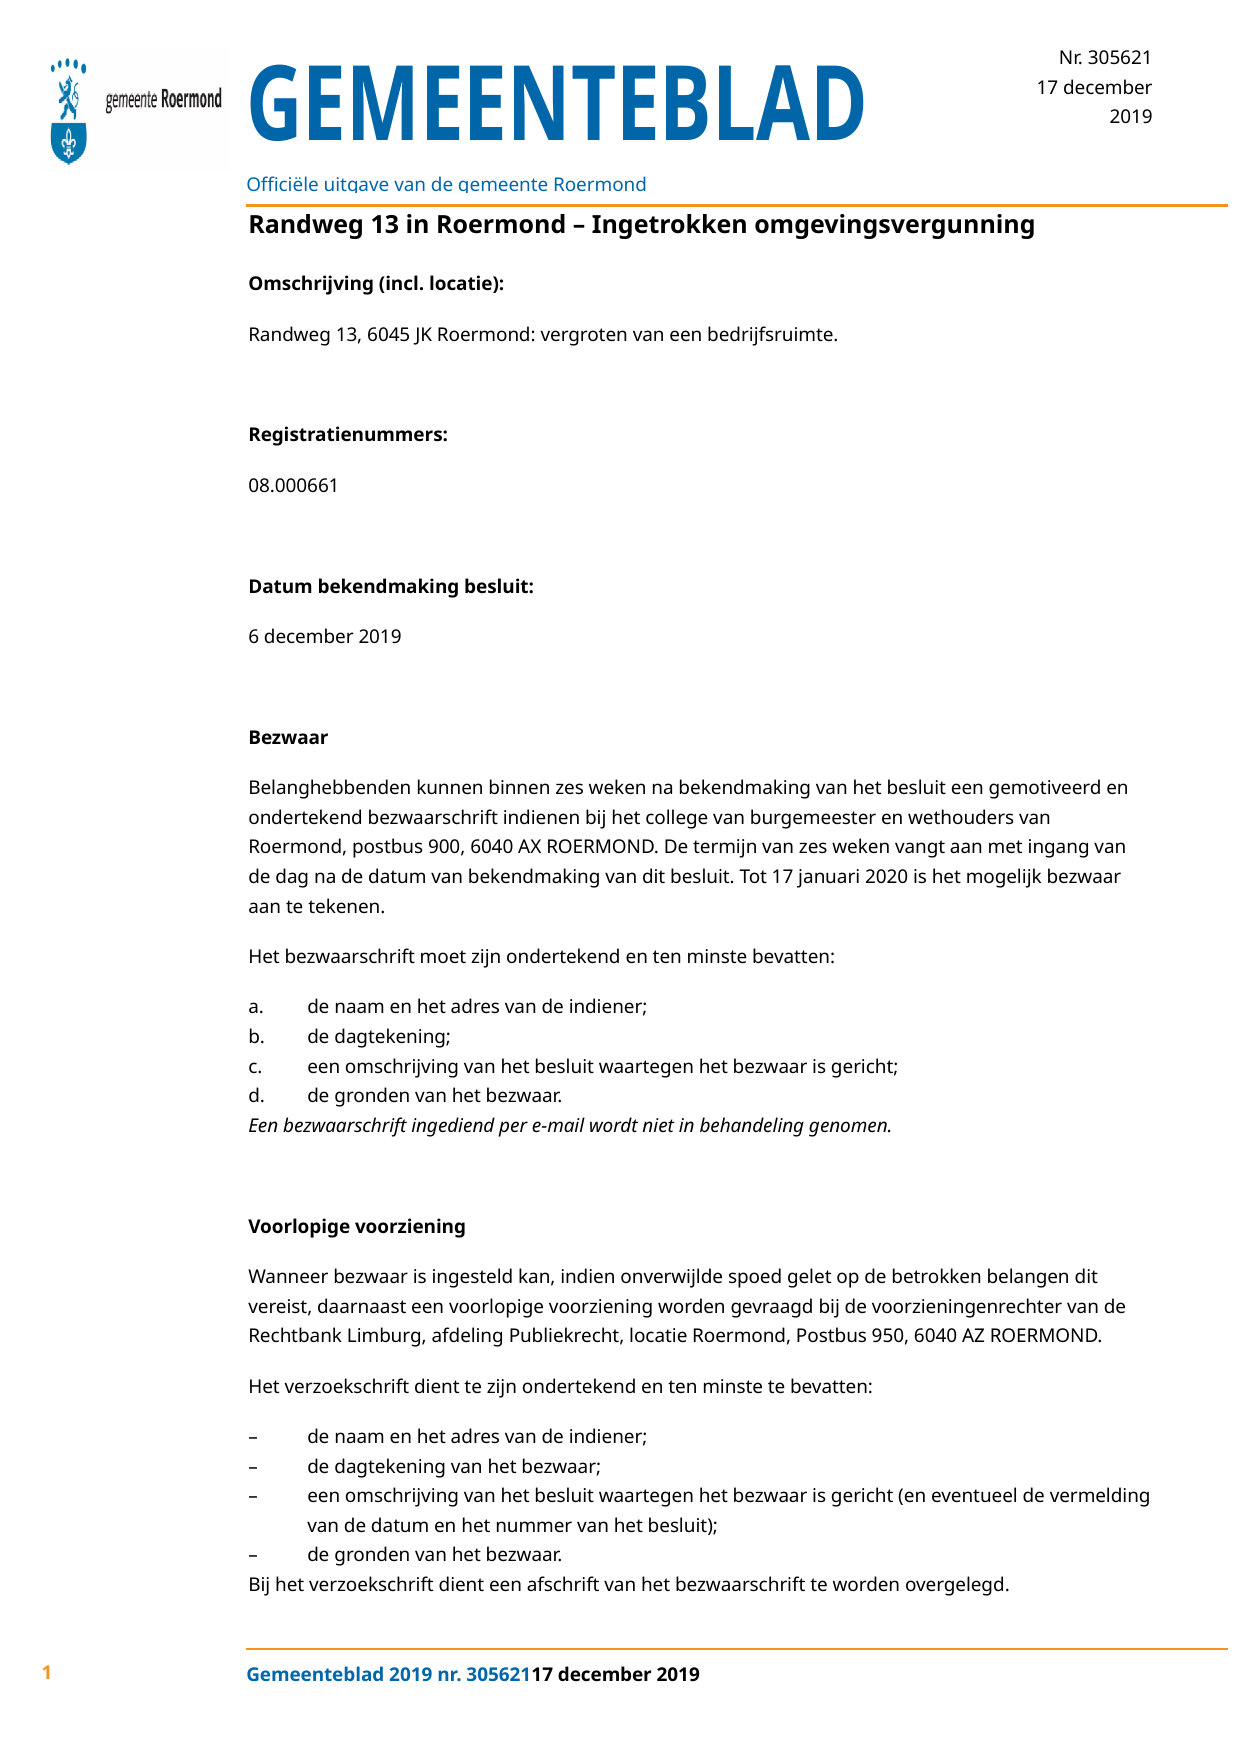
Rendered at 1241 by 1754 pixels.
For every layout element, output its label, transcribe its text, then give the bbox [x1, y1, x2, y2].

text Bezwaar [248, 724, 1152, 750]
text Randweg 13, 6045 JK Roermond: vergroten van een bedrijfsruimte. [248, 321, 1152, 346]
text Wanneer bezwaar is ingesteld kan, indien onverwijlde spoed gelet op de betrokken belangen dit vereist, daarnaast een voorlopige voorziening worden gevraagd bij de voorzieningenrechter van de Rechtbank Limburg, afdeling Publiekrecht, locatie Roermond, Postbus 950, 6040 AZ ROERMOND. [248, 1263, 1152, 1348]
text Omschrijving (incl. locatie): [248, 270, 1152, 296]
list een omschrijving van het besluit waartegen het bezwaar is gericht (en eventueel de vermelding van de datum en het nummer van het besluit); [248, 1482, 1152, 1538]
text 6 december 2019 [248, 623, 1152, 649]
list de gronden van het bezwaar. [248, 1542, 1152, 1567]
text Belanghebbenden kunnen binnen zes weken na bekendmaking van het besluit een gemotiveerd en ondertekend bezwaarschrift indienen bij het college van burgemeester en wethouders van Roermond, postbus 900, 6040 AX ROERMOND. De termijn van zes weken vangt aan met ingang van de dag na de datum van bekendmaking van dit besluit. Tot 17 januari 2020 is het mogelijk bezwaar aan te tekenen. [248, 774, 1152, 918]
text Een bezwaarschrift ingediend per e-mail wordt niet in behandeling genomen. [248, 1112, 1152, 1138]
text Het verzoekschrift dient te zijn ondertekend en ten minste te bevatten: [248, 1373, 1152, 1398]
text Randweg 13 in Roermond – Ingetrokken omgevingsvergunning [248, 207, 1152, 241]
text Het bezwaarschrift moet zijn ondertekend en ten minste bevatten: [248, 943, 1152, 969]
list de dagtekening van het bezwaar; [248, 1453, 1152, 1478]
list de naam en het adres van de indiener; [248, 1423, 1152, 1449]
text Bij het verzoekschrift dient een afschrift van het bezwaarschrift te worden overgelegd. [248, 1571, 1152, 1597]
text Registratienummers: [248, 422, 1152, 447]
list een omschrijving van het besluit waartegen het bezwaar is gericht; [248, 1053, 1152, 1078]
text Voorlopige voorziening [248, 1213, 1152, 1238]
list de dagtekening; [248, 1023, 1152, 1049]
list de gronden van het bezwaar. [248, 1082, 1152, 1108]
text Datum bekendmaking besluit: [248, 573, 1152, 598]
text 08.000661 [248, 472, 1152, 498]
picture [41, 47, 231, 172]
list de naam en het adres van de indiener; [248, 994, 1152, 1019]
